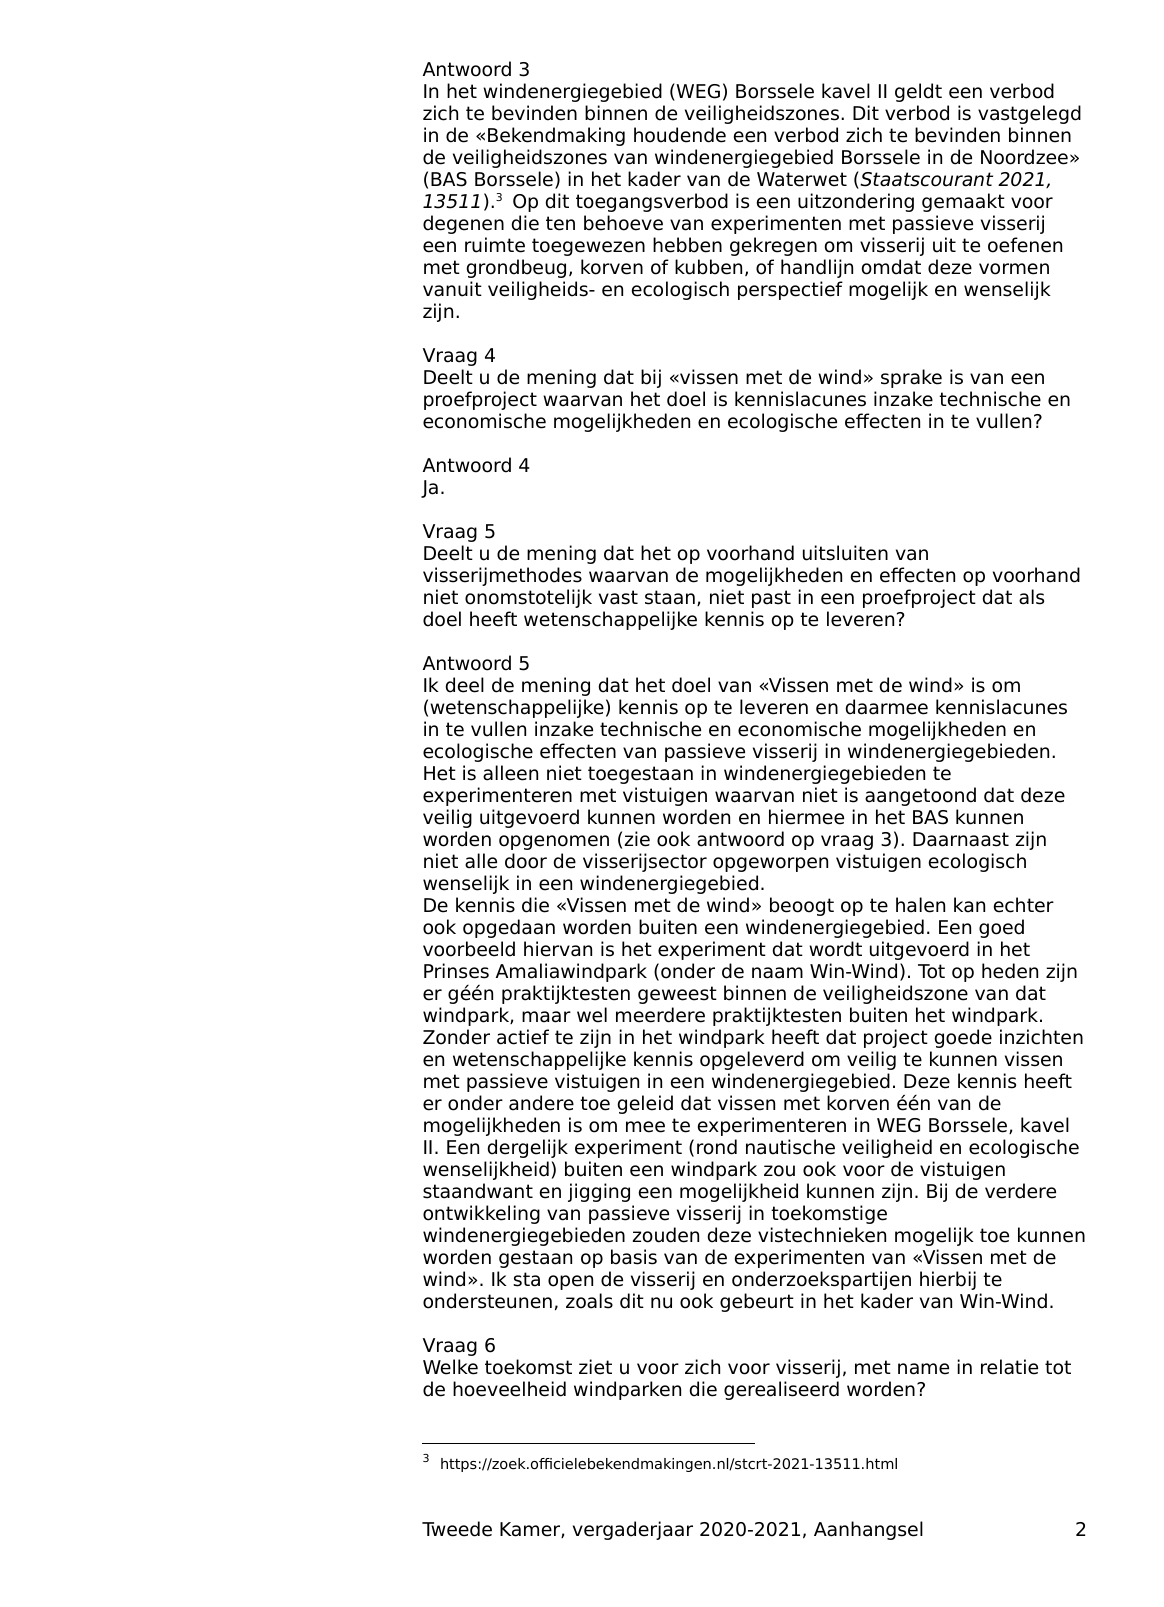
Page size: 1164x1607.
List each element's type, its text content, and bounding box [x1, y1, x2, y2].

text https://zoek.officielebekendmakingen.nl/stcrt-2021-13511.html [422, 1452, 1087, 1474]
text Deelt u de mening dat bij «vissen met de wind» sprake is van een proefproject waarvan het doel is kennislacunes inzake technische en economische mogelijkheden en ecologische effecten in te vullen? [422, 367, 1087, 433]
text Antwoord 5 [422, 653, 1087, 675]
text De kennis die «Vissen met de wind» beoogt op te halen kan echter ook opgedaan worden buiten een windenergiegebied. Een goed voorbeeld hiervan is het experiment dat wordt uitgevoerd in het Prinses Amaliawindpark (onder de naam Win-Wind). Tot op heden zijn er géén praktijktesten geweest binnen de veiligheidszone van dat windpark, maar wel meerdere praktijktesten buiten het windpark. Zonder actief te zijn in het windpark heeft dat project goede inzichten en wetenschappelijke kennis opgeleverd om veilig te kunnen vissen met passieve vistuigen in een windenergiegebied. Deze kennis heeft er onder andere toe geleid dat vissen met korven één van de mogelijkheden is om mee te experimenteren in WEG Borssele, kavel II. Een dergelijk experiment (rond nautische veiligheid en ecologische wenselijkheid) buiten een windpark zou ook voor de vistuigen staandwant en jigging een mogelijkheid kunnen zijn. Bij de verdere ontwikkeling van passieve visserij in toekomstige windenergiegebieden zouden deze vistechnieken mogelijk toe kunnen worden gestaan op basis van de experimenten van «Vissen met de wind». Ik sta open de visserij en onderzoekspartijen hierbij te ondersteunen, zoals dit nu ook gebeurt in het kader van Win-Wind. [422, 895, 1087, 1313]
text Welke toekomst ziet u voor zich voor visserij, met name in relatie tot de hoeveelheid windparken die gerealiseerd worden? [422, 1357, 1087, 1401]
text Antwoord 4 [422, 455, 1087, 477]
text Vraag 5 [422, 521, 1087, 543]
text Ja. [422, 477, 1087, 499]
text Vraag 6 [422, 1335, 1087, 1357]
text Deelt u de mening dat het op voorhand uitsluiten van visserijmethodes waarvan de mogelijkheden en effecten op voorhand niet onomstotelijk vast staan, niet past in een proefproject dat als doel heeft wetenschappelijke kennis op te leveren? [422, 543, 1087, 631]
text Antwoord 3 [422, 59, 1087, 81]
text In het windenergiegebied (WEG) Borssele kavel II geldt een verbod zich te bevinden binnen de veiligheidszones. Dit verbod is vastgelegd in de «Bekendmaking houdende een verbod zich te bevinden binnen de veiligheidszones van windenergiegebied Borssele in de Noordzee» (BAS Borssele) in het kader van de Waterwet (Staatscourant 2021, 13511). Op dit toegangsverbod is een uitzondering gemaakt voor degenen die ten behoeve van experimenten met passieve visserij een ruimte toegewezen hebben gekregen om visserij uit te oefenen met grondbeug, korven of kubben, of handlijn omdat deze vormen vanuit veiligheids- en ecologisch perspectief mogelijk en wenselijk zijn. [422, 81, 1087, 323]
text Ik deel de mening dat het doel van «Vissen met de wind» is om (wetenschappelijke) kennis op te leveren en daarmee kennislacunes in te vullen inzake technische en economische mogelijkheden en ecologische effecten van passieve visserij in windenergiegebieden. Het is alleen niet toegestaan in windenergiegebieden te experimenteren met vistuigen waarvan niet is aangetoond dat deze veilig uitgevoerd kunnen worden en hiermee in het BAS kunnen worden opgenomen (zie ook antwoord op vraag 3). Daarnaast zijn niet alle door de visserijsector opgeworpen vistuigen ecologisch wenselijk in een windenergiegebied. [422, 675, 1087, 895]
text Vraag 4 [422, 345, 1087, 367]
